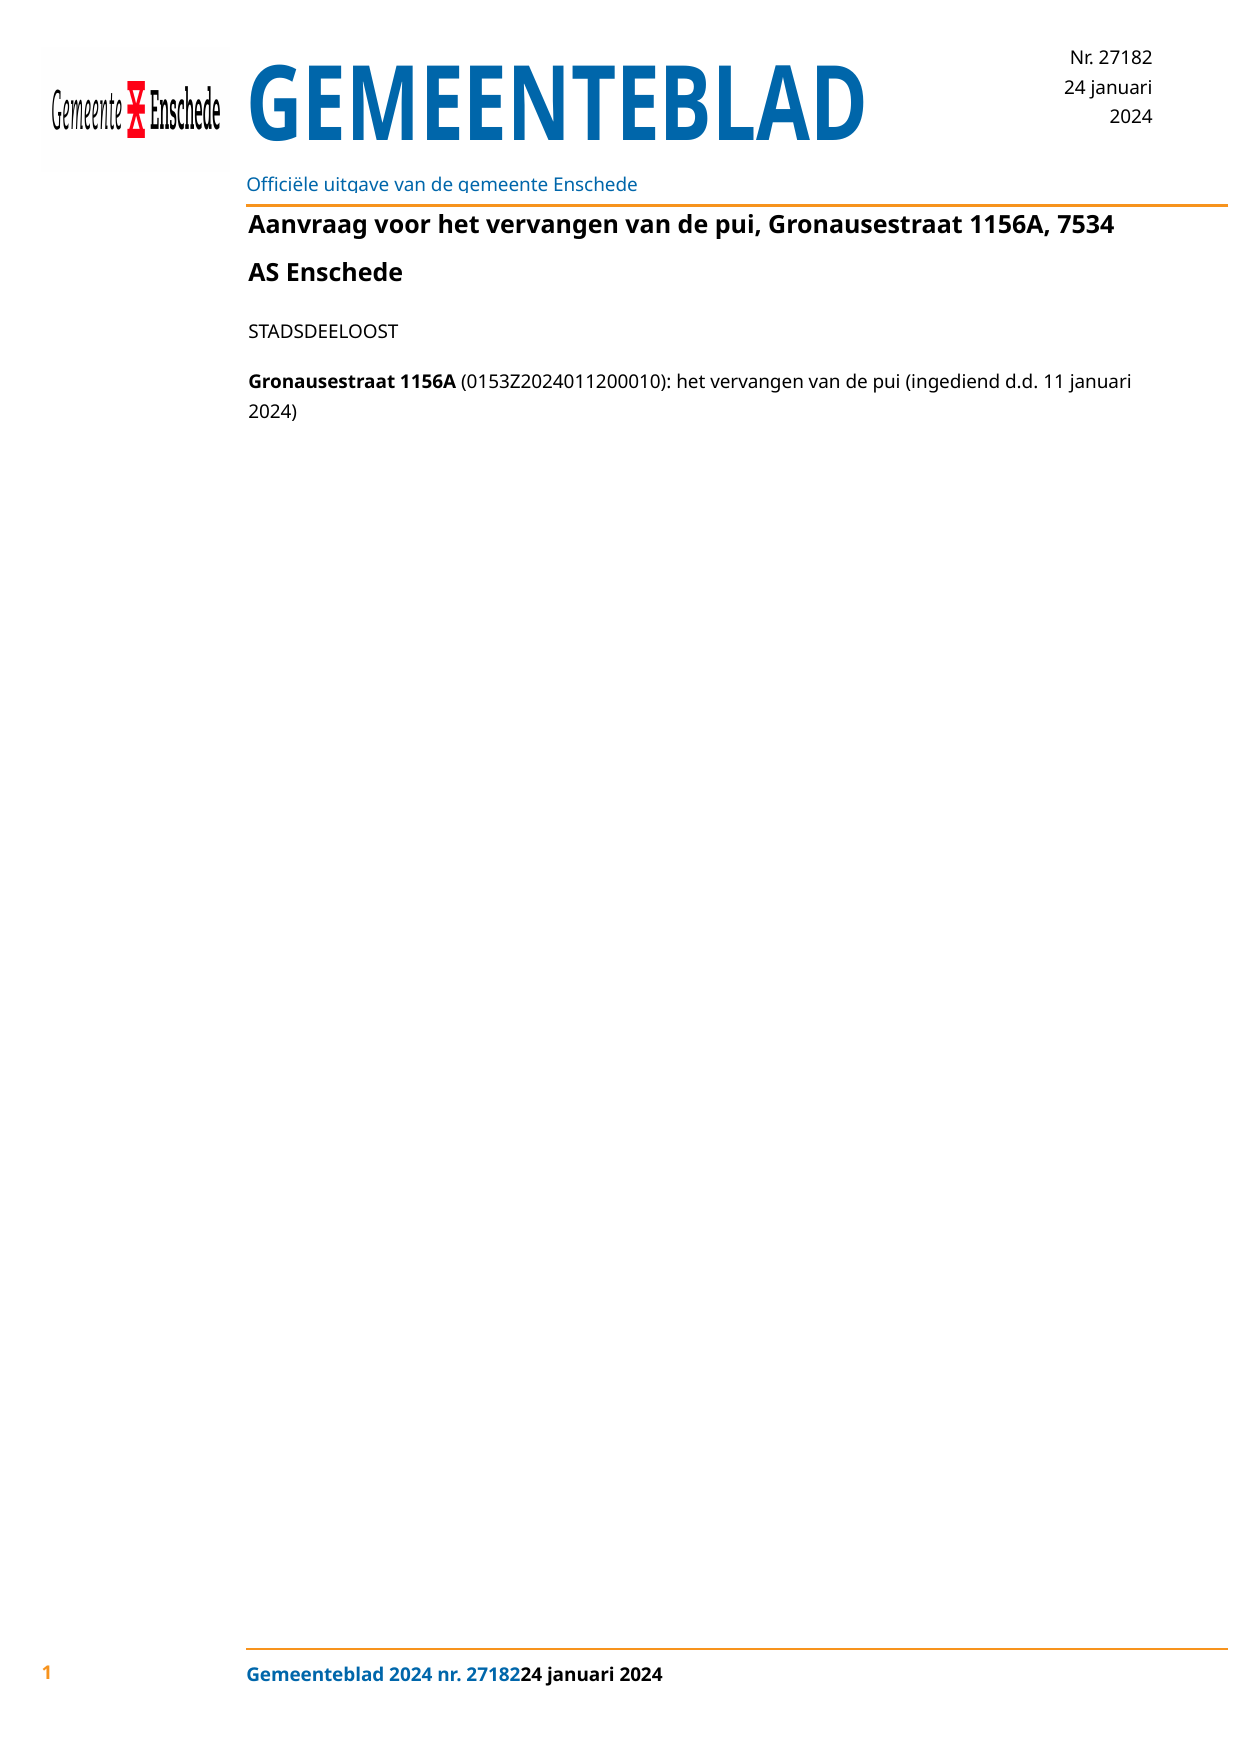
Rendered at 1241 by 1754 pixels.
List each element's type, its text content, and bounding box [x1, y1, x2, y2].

text Gronausestraat 1156A (0153Z2024011200010): het vervangen van de pui (ingediend d.d. 11 januari 2024) [248, 368, 1152, 424]
text Aanvraag voor het vervangen van de pui, Gronausestraat 1156A, 7534 AS Enschede [248, 207, 1152, 288]
picture [41, 47, 231, 172]
text STADSDEELOOST [248, 318, 1152, 344]
